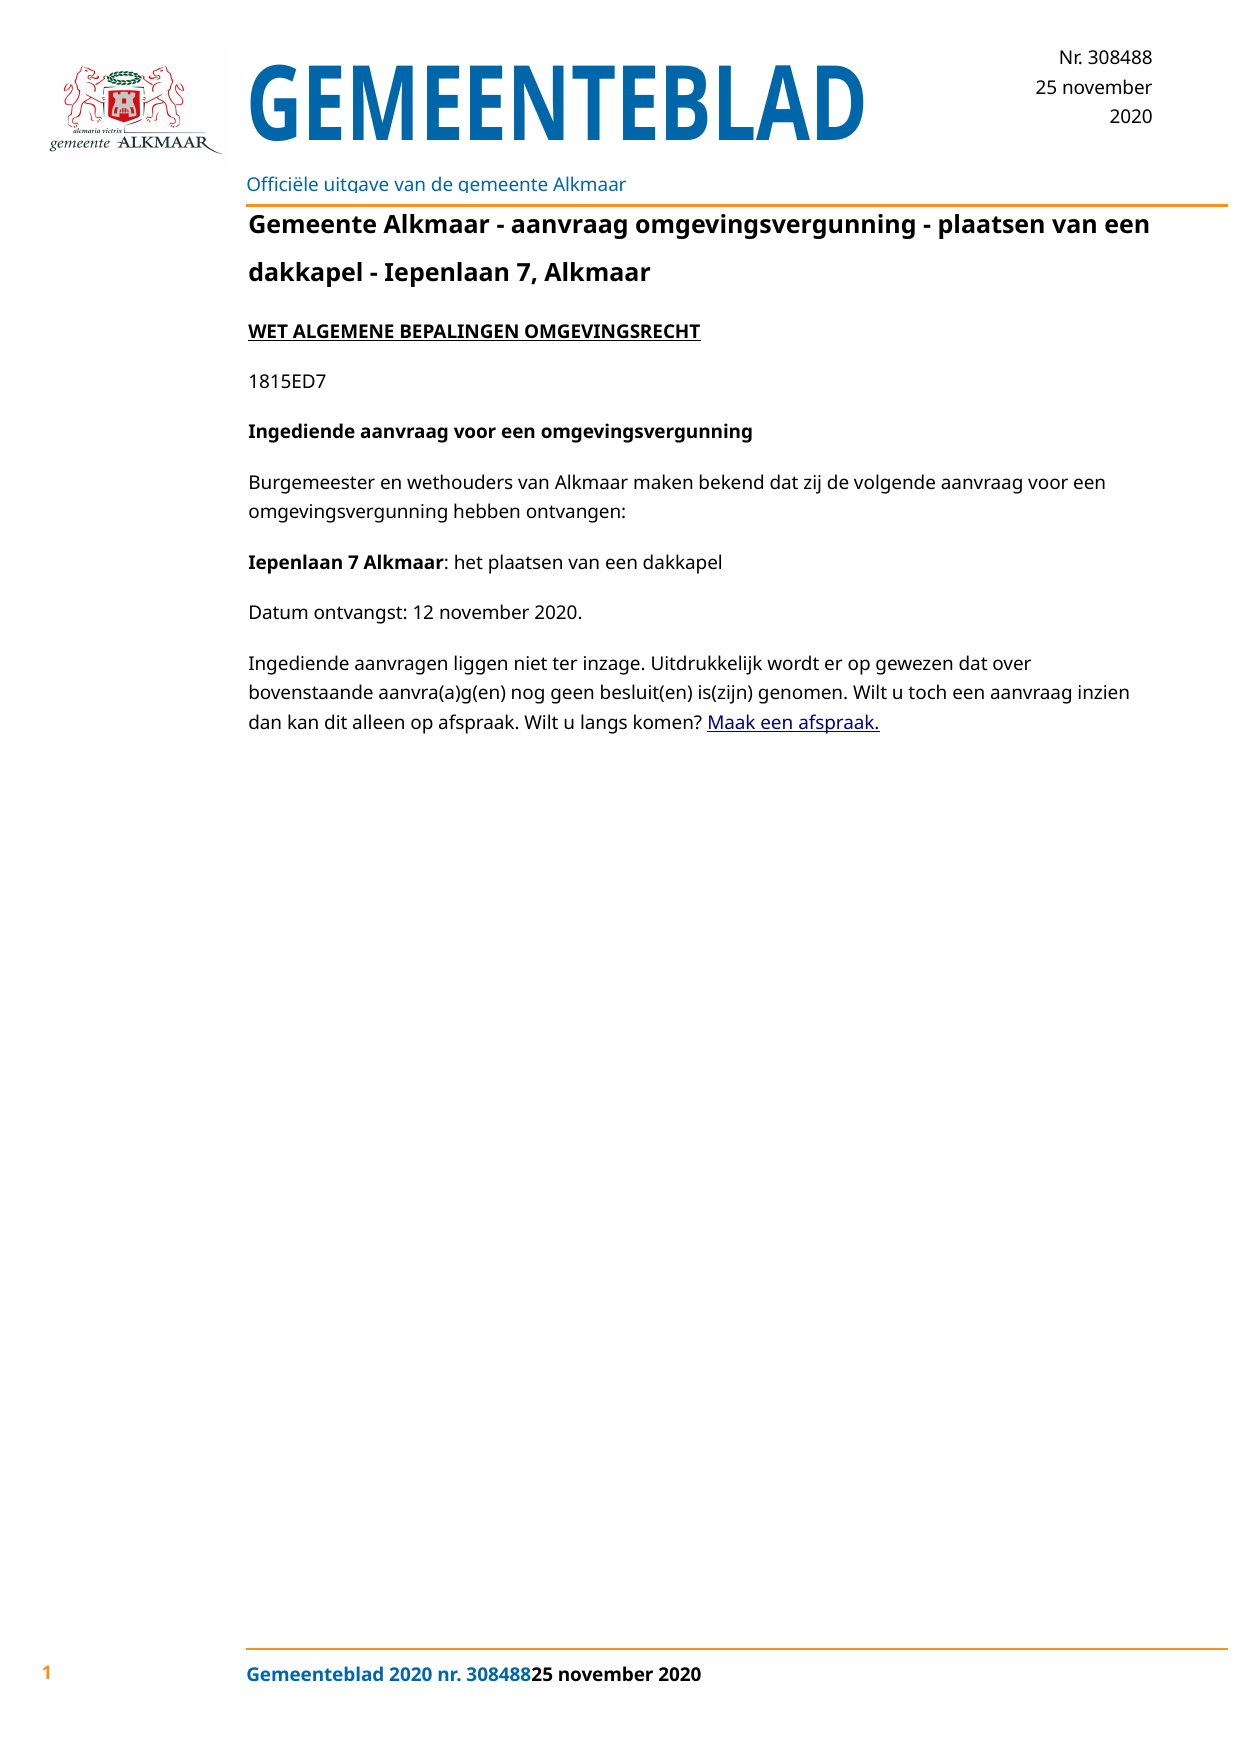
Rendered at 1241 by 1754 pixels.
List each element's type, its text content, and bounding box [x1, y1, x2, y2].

picture [41, 47, 231, 172]
text Burgemeester en wethouders van Alkmaar maken bekend dat zij de volgende aanvraag voor een omgevingsvergunning hebben ontvangen: [248, 469, 1152, 524]
text WET ALGEMENE BEPALINGEN OMGEVINGSRECHT [248, 318, 1152, 344]
text Iepenlaan 7 Alkmaar: het plaatsen van een dakkapel [248, 549, 1152, 575]
text Ingediende aanvragen liggen niet ter inzage. Uitdrukkelijk wordt er op gewezen dat over bovenstaande aanvra(a)g(en) nog geen besluit(en) is(zijn) genomen. Wilt u toch een aanvraag inzien dan kan dit alleen op afspraak. Wilt u langs komen? Maak een afspraak. [248, 650, 1152, 735]
text Datum ontvangst: 12 november 2020. [248, 599, 1152, 625]
text Gemeente Alkmaar - aanvraag omgevingsvergunning - plaatsen van een dakkapel - Iepenlaan 7, Alkmaar [248, 207, 1152, 288]
text Ingediende aanvraag voor een omgevingsvergunning [248, 419, 1152, 444]
text 1815ED7 [248, 368, 1152, 394]
